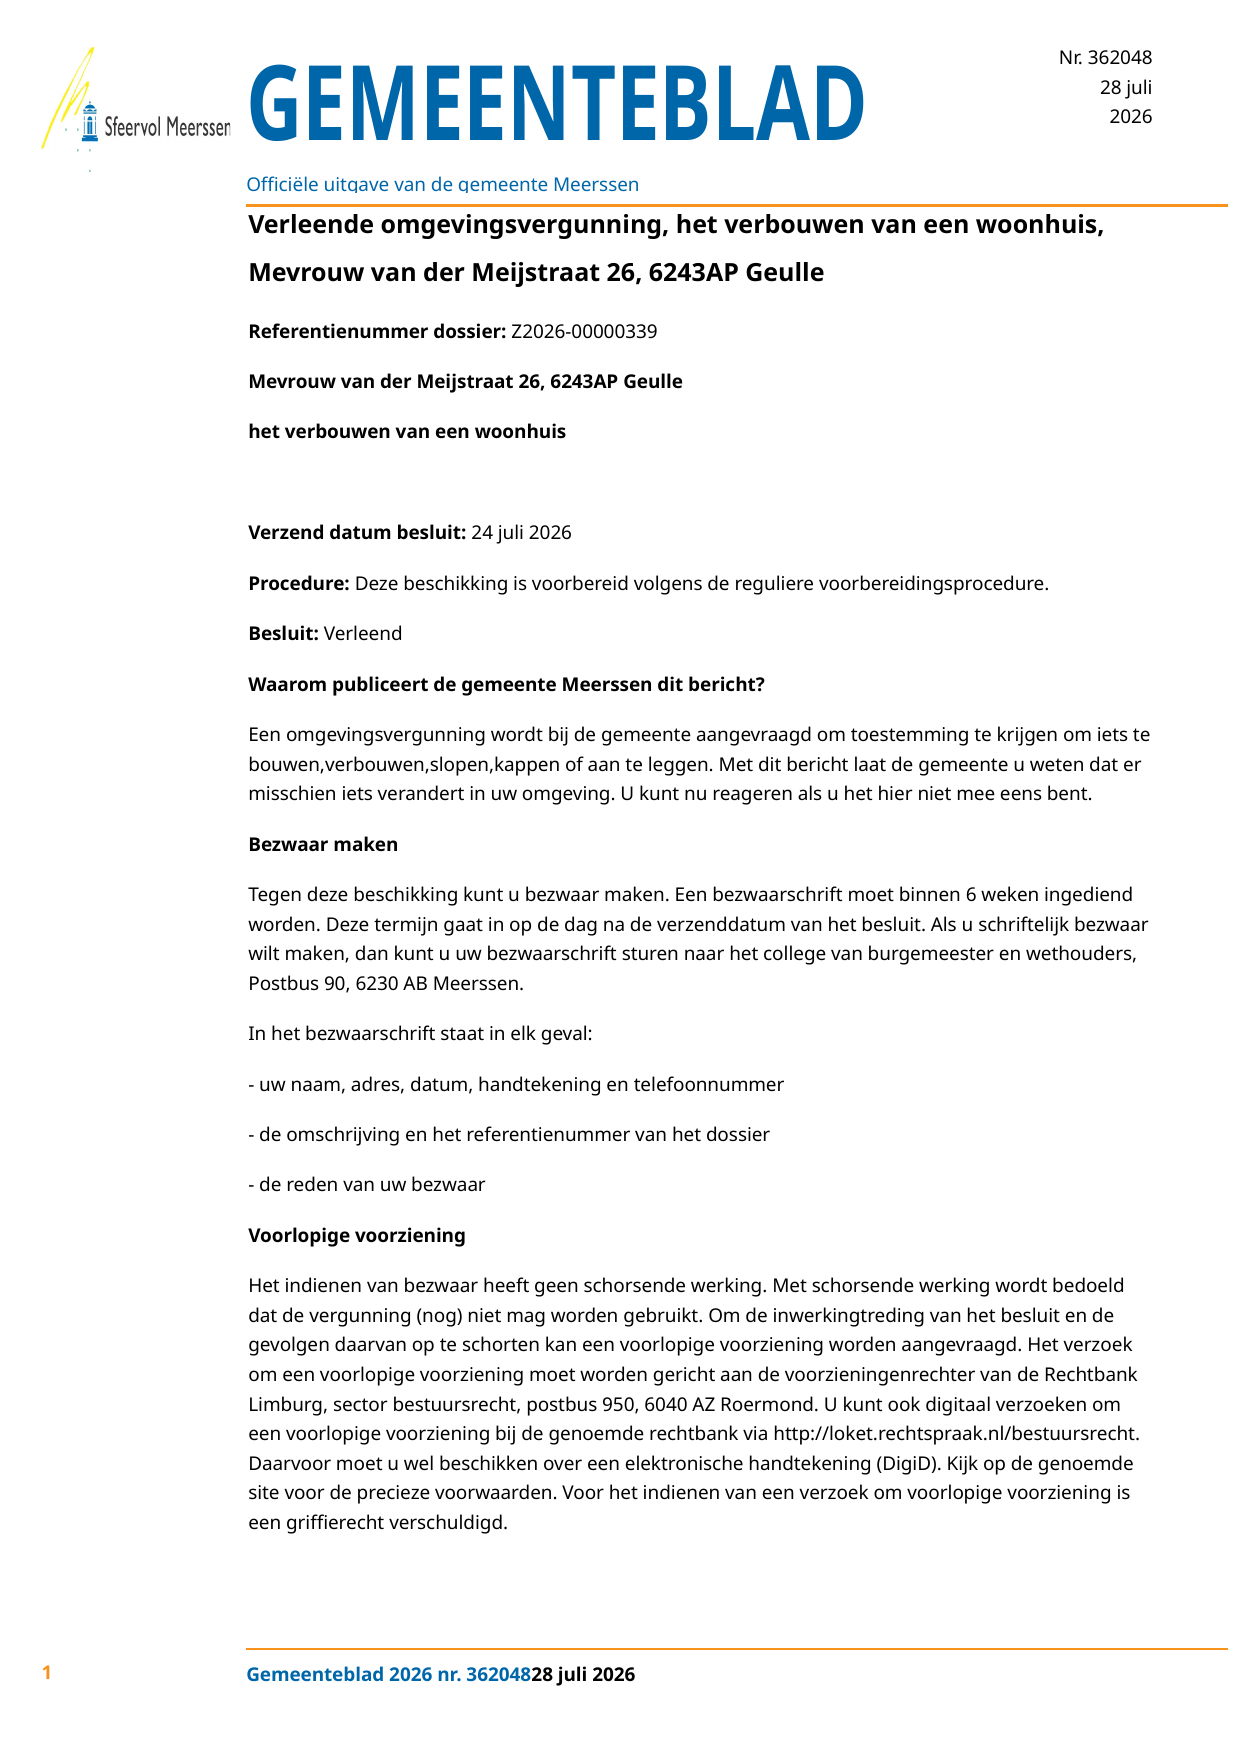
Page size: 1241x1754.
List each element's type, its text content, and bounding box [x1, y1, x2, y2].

text Procedure: Deze beschikking is voorbereid volgens de reguliere voorbereidingsprocedure. [248, 570, 1152, 596]
text Besluit: Verleend [248, 620, 1152, 646]
text In het bezwaarschrift staat in elk geval: [248, 1020, 1152, 1046]
text Waarom publiceert de gemeente Meerssen dit bericht? [248, 671, 1152, 697]
text Mevrouw van der Meijstraat 26, 6243AP Geulle [248, 368, 1152, 394]
text Bezwaar maken [248, 831, 1152, 857]
text Voorlopige voorziening [248, 1222, 1152, 1248]
text Een omgevingsvergunning wordt bij de gemeente aangevraagd om toestemming te krijgen om iets te bouwen,verbouwen,slopen,kappen of aan te leggen. Met dit bericht laat de gemeente u weten dat er misschien iets verandert in uw omgeving. U kunt nu reageren als u het hier niet mee eens bent. [248, 721, 1152, 806]
text Het indienen van bezwaar heeft geen schorsende werking. Met schorsende werking wordt bedoeld dat de vergunning (nog) niet mag worden gebruikt. Om de inwerkingtreding van het besluit en de gevolgen daarvan op te schorten kan een voorlopige voorziening worden aangevraagd. Het verzoek om een voorlopige voorziening moet worden gericht aan de voorzieningenrechter van de Rechtbank Limburg, sector bestuursrecht, postbus 950, 6040 AZ Roermond. U kunt ook digitaal verzoeken om een voorlopige voorziening bij de genoemde rechtbank via http://loket.rechtspraak.nl/bestuursrecht. Daarvoor moet u wel beschikken over een elektronische handtekening (DigiD). Kijk op de genoemde site voor de precieze voorwaarden. Voor het indienen van een verzoek om voorlopige voorziening is een griffierecht verschuldigd. [248, 1272, 1152, 1535]
picture [41, 47, 231, 172]
text - de omschrijving en het referentienummer van het dossier [248, 1121, 1152, 1147]
text - uw naam, adres, datum, handtekening en telefoonnummer [248, 1071, 1152, 1097]
text het verbouwen van een woonhuis [248, 419, 1152, 444]
text Verzend datum besluit: 24 juli 2026 [248, 519, 1152, 545]
text Verleende omgevingsvergunning, het verbouwen van een woonhuis, Mevrouw van der Meijstraat 26, 6243AP Geulle [248, 207, 1152, 288]
text Referentienummer dossier: Z2026-00000339 [248, 318, 1152, 344]
text - de reden van uw bezwaar [248, 1172, 1152, 1197]
text Tegen deze beschikking kunt u bezwaar maken. Een bezwaarschrift moet binnen 6 weken ingediend worden. Deze termijn gaat in op de dag na de verzenddatum van het besluit. Als u schriftelijk bezwaar wilt maken, dan kunt u uw bezwaarschrift sturen naar het college van burgemeester en wethouders, Postbus 90, 6230 AB Meerssen. [248, 881, 1152, 996]
